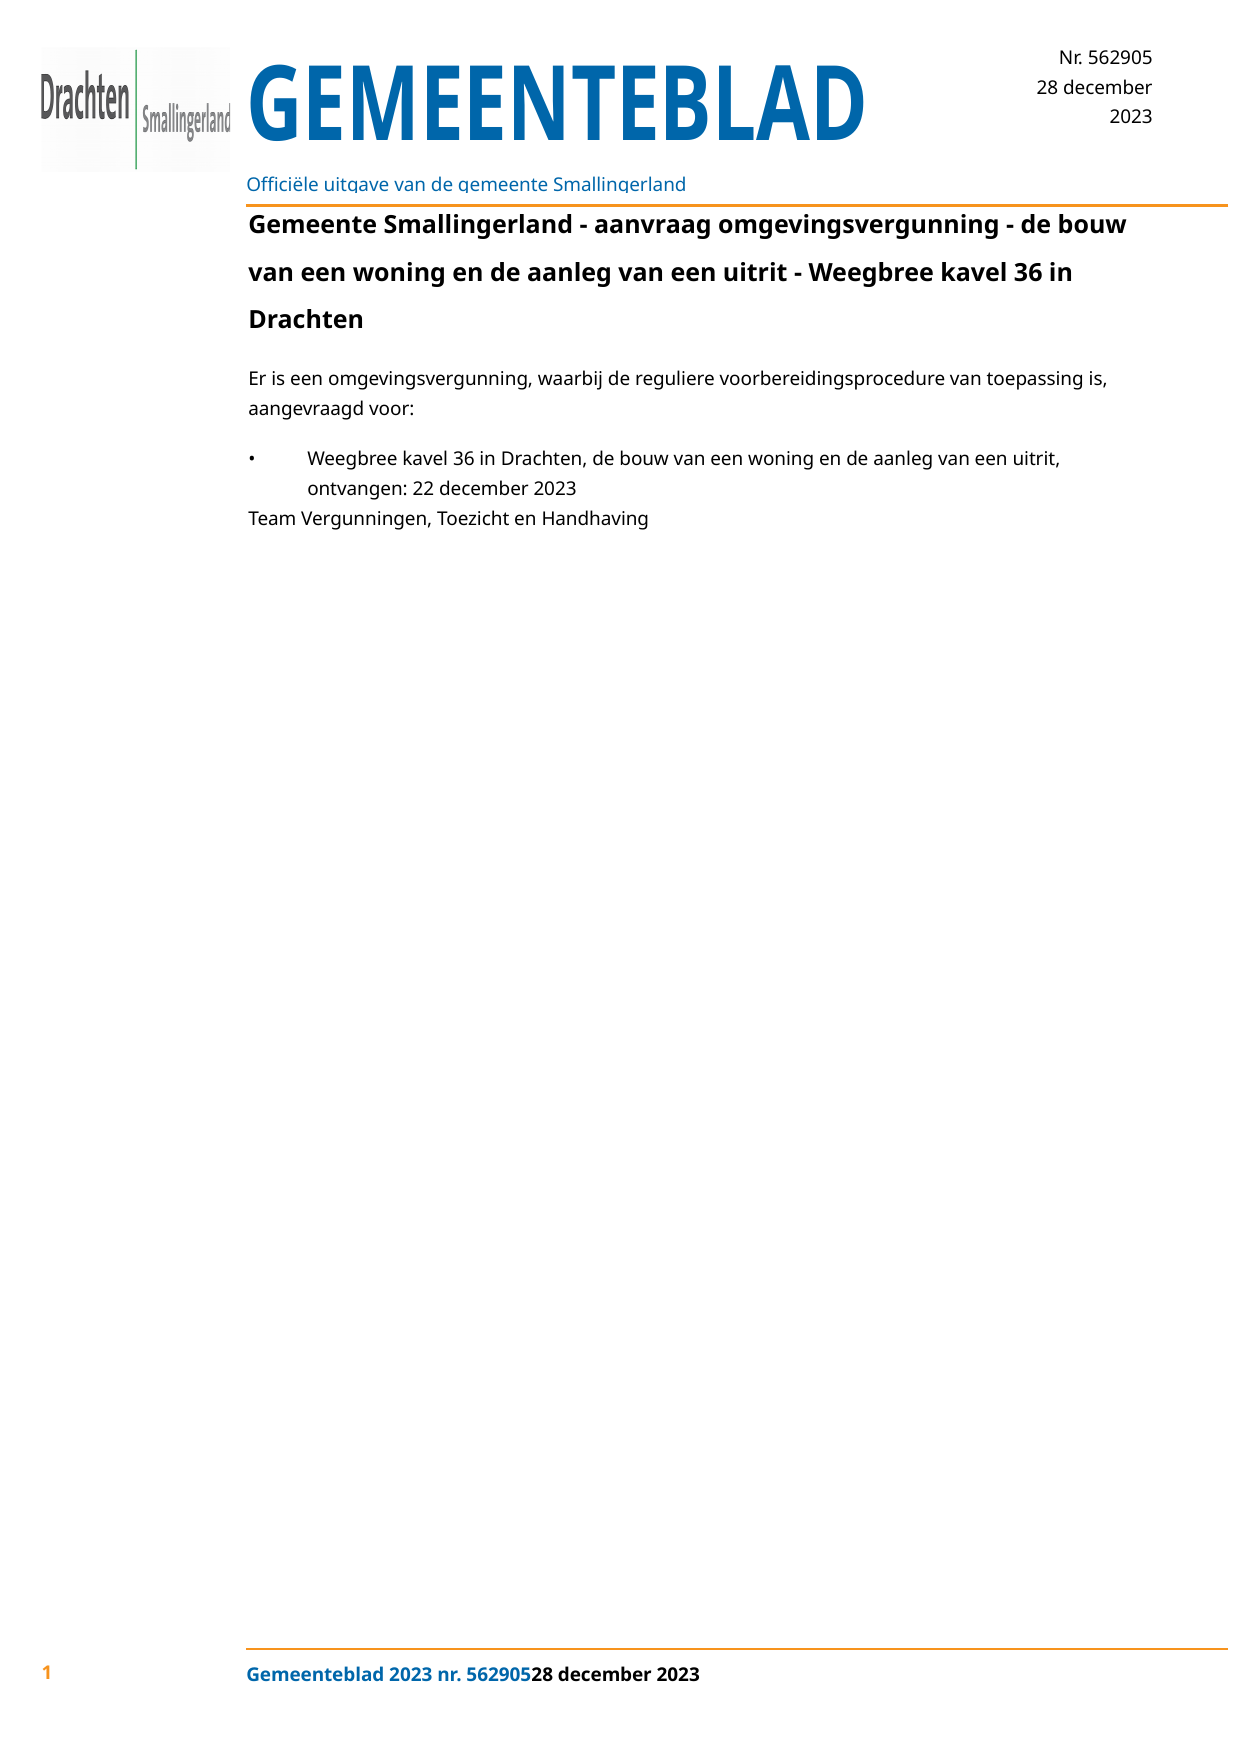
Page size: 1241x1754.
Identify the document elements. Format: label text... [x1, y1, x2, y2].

list Weegbree kavel 36 in Drachten, de bouw van een woning en de aanleg van een uitrit, ontvangen: 22 december 2023 [248, 446, 1152, 501]
text Er is een omgevingsvergunning, waarbij de reguliere voorbereidingsprocedure van toepassing is, aangevraagd voor: [248, 366, 1152, 421]
text Gemeente Smallingerland - aanvraag omgevingsvergunning - de bouw van een woning en de aanleg van een uitrit - Weegbree kavel 36 in Drachten [248, 207, 1152, 336]
text Team Vergunningen, Toezicht en Handhaving [248, 505, 1152, 530]
picture [41, 47, 231, 172]
